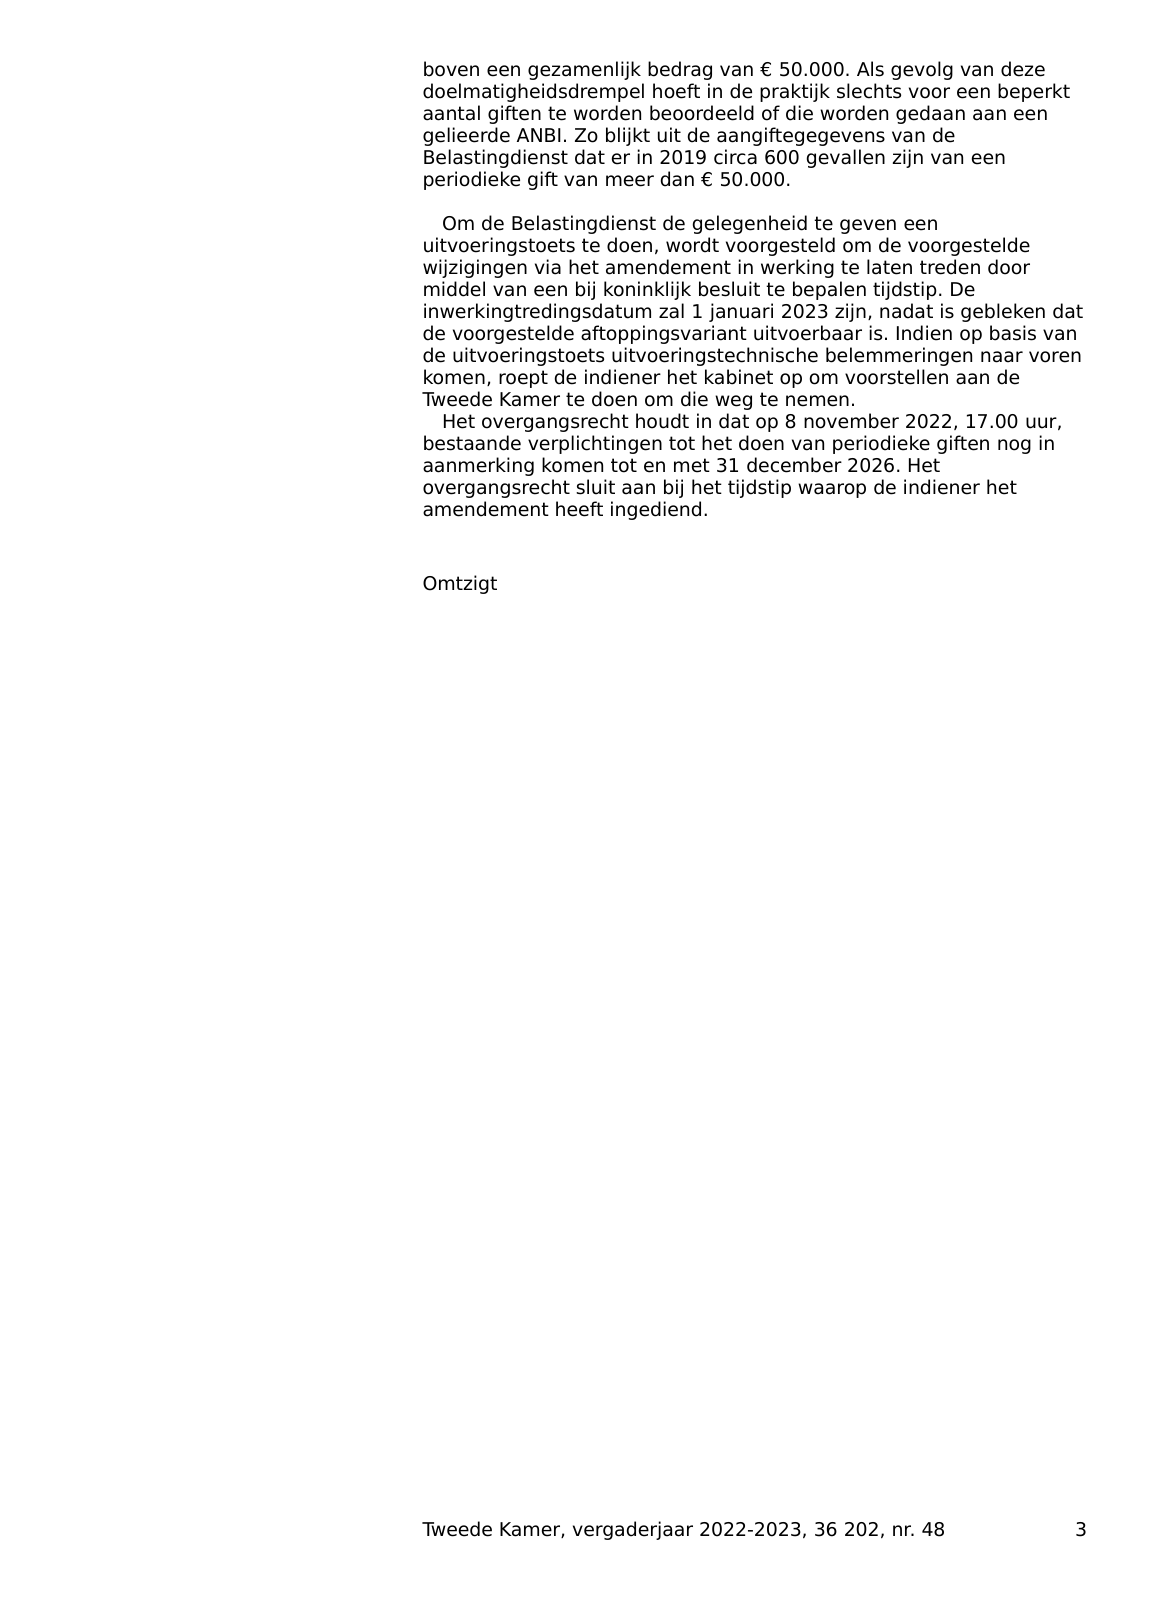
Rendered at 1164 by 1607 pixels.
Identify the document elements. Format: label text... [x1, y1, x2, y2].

text Om de Belastingdienst de gelegenheid te geven een uitvoeringstoets te doen, wordt voorgesteld om de voorgestelde wijzigingen via het amendement in werking te laten treden door middel van een bij koninklijk besluit te bepalen tijdstip. De inwerkingtredingsdatum zal 1 januari 2023 zijn, nadat is gebleken dat de voorgestelde aftoppingsvariant uitvoerbaar is. Indien op basis van de uitvoeringstoets uitvoeringstechnische belemmeringen naar voren komen, roept de indiener het kabinet op om voorstellen aan de Tweede Kamer te doen om die weg te nemen. [422, 213, 1087, 411]
text Het overgangsrecht houdt in dat op 8 november 2022, 17.00 uur, bestaande verplichtingen tot het doen van periodieke giften nog in aanmerking komen tot en met 31 december 2026. Het overgangsrecht sluit aan bij het tijdstip waarop de indiener het amendement heeft ingediend. [422, 411, 1087, 521]
text boven een gezamenlijk bedrag van € 50.000. Als gevolg van deze doelmatigheidsdrempel hoeft in de praktijk slechts voor een beperkt aantal giften te worden beoordeeld of die worden gedaan aan een gelieerde ANBI. Zo blijkt uit de aangiftegegevens van de Belastingdienst dat er in 2019 circa 600 gevallen zijn van een periodieke gift van meer dan € 50.000. [422, 59, 1087, 191]
text Omtzigt [422, 551, 1087, 595]
